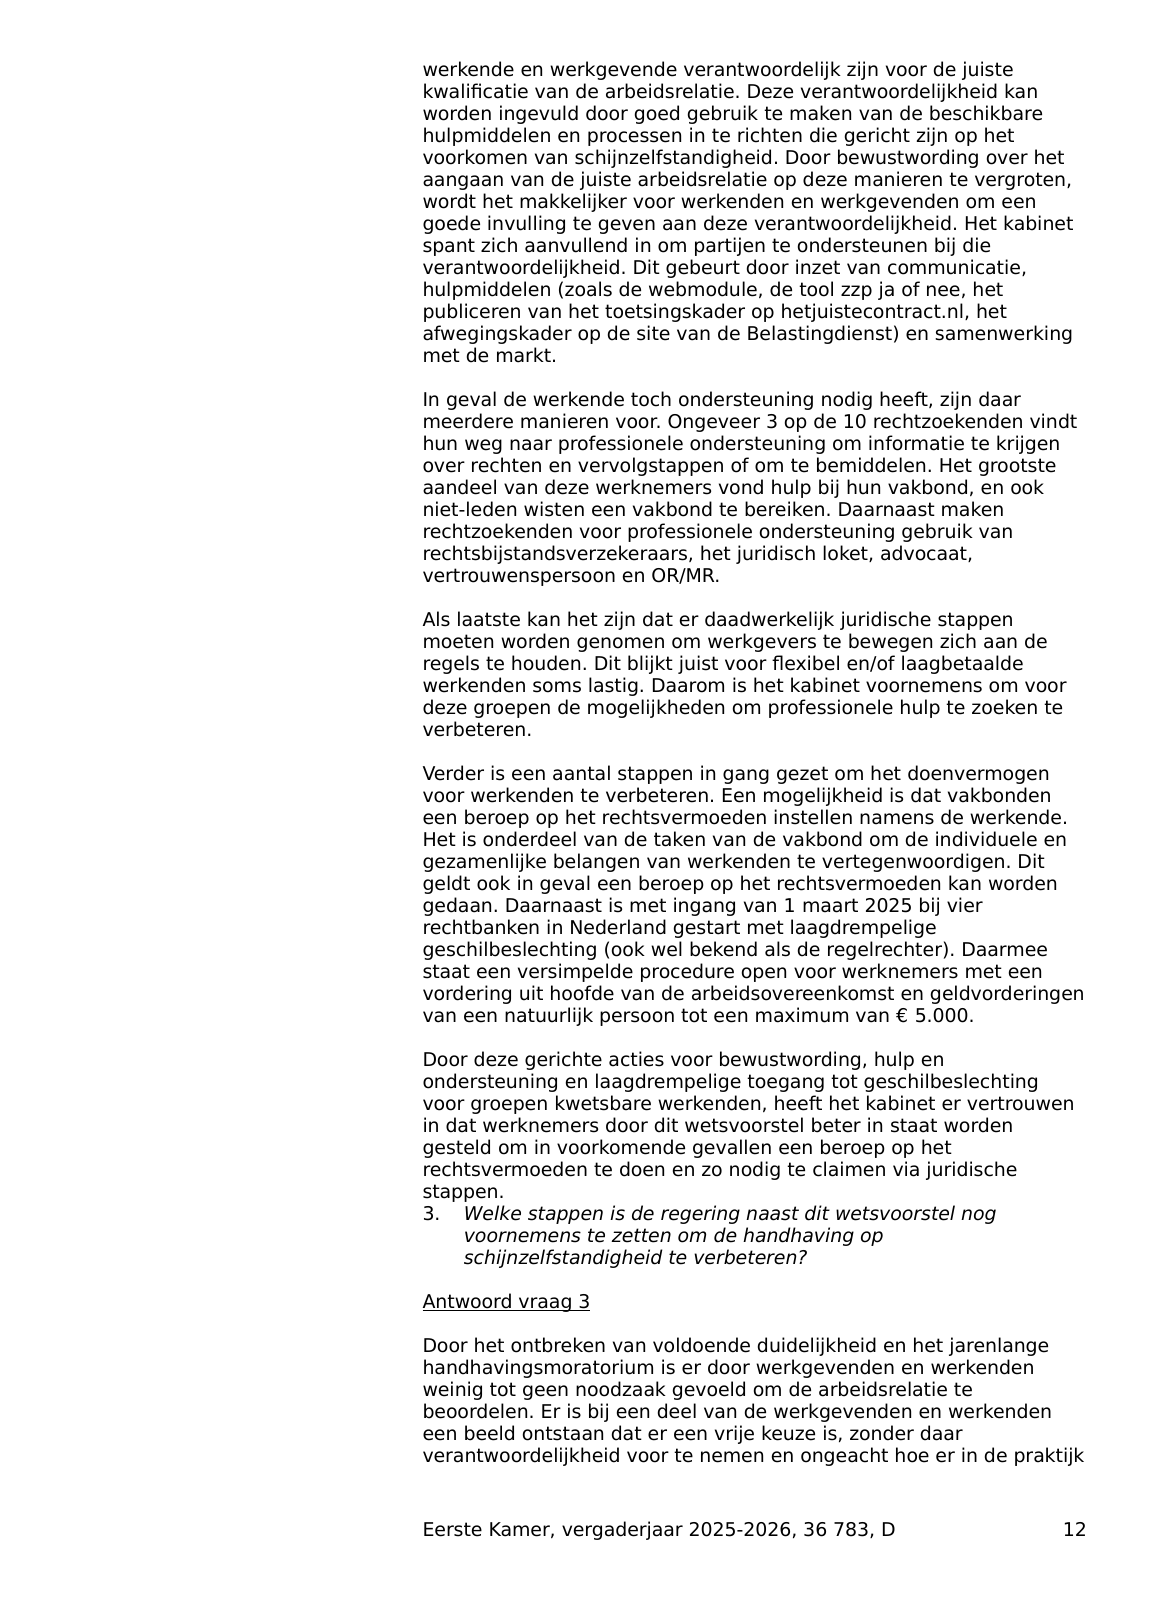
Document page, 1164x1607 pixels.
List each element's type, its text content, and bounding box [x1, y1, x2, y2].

text Door deze gerichte acties voor bewustwording, hulp en ondersteuning en laagdrempelige toegang tot geschilbeslechting voor groepen kwetsbare werkenden, heeft het kabinet er vertrouwen in dat werknemers door dit wetsvoorstel beter in staat worden gesteld om in voorkomende gevallen een beroep op het rechtsvermoeden te doen en zo nodig te claimen via juridische stappen. [422, 1049, 1087, 1203]
text werkende en werkgevende verantwoordelijk zijn voor de juiste kwalificatie van de arbeidsrelatie. Deze verantwoordelijkheid kan worden ingevuld door goed gebruik te maken van de beschikbare hulpmiddelen en processen in te richten die gericht zijn op het voorkomen van schijnzelfstandigheid. Door bewustwording over het aangaan van de juiste arbeidsrelatie op deze manieren te vergroten, wordt het makkelijker voor werkenden en werkgevenden om een goede invulling te geven aan deze verantwoordelijkheid. Het kabinet spant zich aanvullend in om partijen te ondersteunen bij die verantwoordelijkheid. Dit gebeurt door inzet van communicatie, hulpmiddelen (zoals de webmodule, de tool zzp ja of nee, het publiceren van het toetsingskader op hetjuistecontract.nl, het afwegingskader op de site van de Belastingdienst) en samenwerking met de markt. [422, 59, 1087, 367]
text Als laatste kan het zijn dat er daadwerkelijk juridische stappen moeten worden genomen om werkgevers te bewegen zich aan de regels te houden. Dit blijkt juist voor flexibel en/of laagbetaalde werkenden soms lastig. Daarom is het kabinet voornemens om voor deze groepen de mogelijkheden om professionele hulp te zoeken te verbeteren. [422, 609, 1087, 741]
text 3. Welke stappen is de regering naast dit wetsvoorstel nog voornemens te zetten om de handhaving op schijnzelfstandigheid te verbeteren? [422, 1203, 1087, 1269]
text Verder is een aantal stappen in gang gezet om het doenvermogen voor werkenden te verbeteren. Een mogelijkheid is dat vakbonden een beroep op het rechtsvermoeden instellen namens de werkende. Het is onderdeel van de taken van de vakbond om de individuele en gezamenlijke belangen van werkenden te vertegenwoordigen. Dit geldt ook in geval een beroep op het rechtsvermoeden kan worden gedaan. Daarnaast is met ingang van 1 maart 2025 bij vier rechtbanken in Nederland gestart met laagdrempelige geschilbeslechting (ook wel bekend als de regelrechter). Daarmee staat een versimpelde procedure open voor werknemers met een vordering uit hoofde van de arbeidsovereenkomst en geldvorderingen van een natuurlijk persoon tot een maximum van € 5.000. [422, 763, 1087, 1027]
subtitle Antwoord vraag 3 [422, 1291, 1087, 1313]
text Door het ontbreken van voldoende duidelijkheid en het jarenlange handhavingsmoratorium is er door werkgevenden en werkenden weinig tot geen noodzaak gevoeld om de arbeidsrelatie te beoordelen. Er is bij een deel van de werkgevenden en werkenden een beeld ontstaan dat er een vrije keuze is, zonder daar verantwoordelijkheid voor te nemen en ongeacht hoe er in de praktijk [422, 1335, 1087, 1467]
text In geval de werkende toch ondersteuning nodig heeft, zijn daar meerdere manieren voor. Ongeveer 3 op de 10 rechtzoekenden vindt hun weg naar professionele ondersteuning om informatie te krijgen over rechten en vervolgstappen of om te bemiddelen. Het grootste aandeel van deze werknemers vond hulp bij hun vakbond, en ook niet-leden wisten een vakbond te bereiken. Daarnaast maken rechtzoekenden voor professionele ondersteuning gebruik van rechtsbijstandsverzekeraars, het juridisch loket, advocaat, vertrouwenspersoon en OR/MR. [422, 389, 1087, 587]
